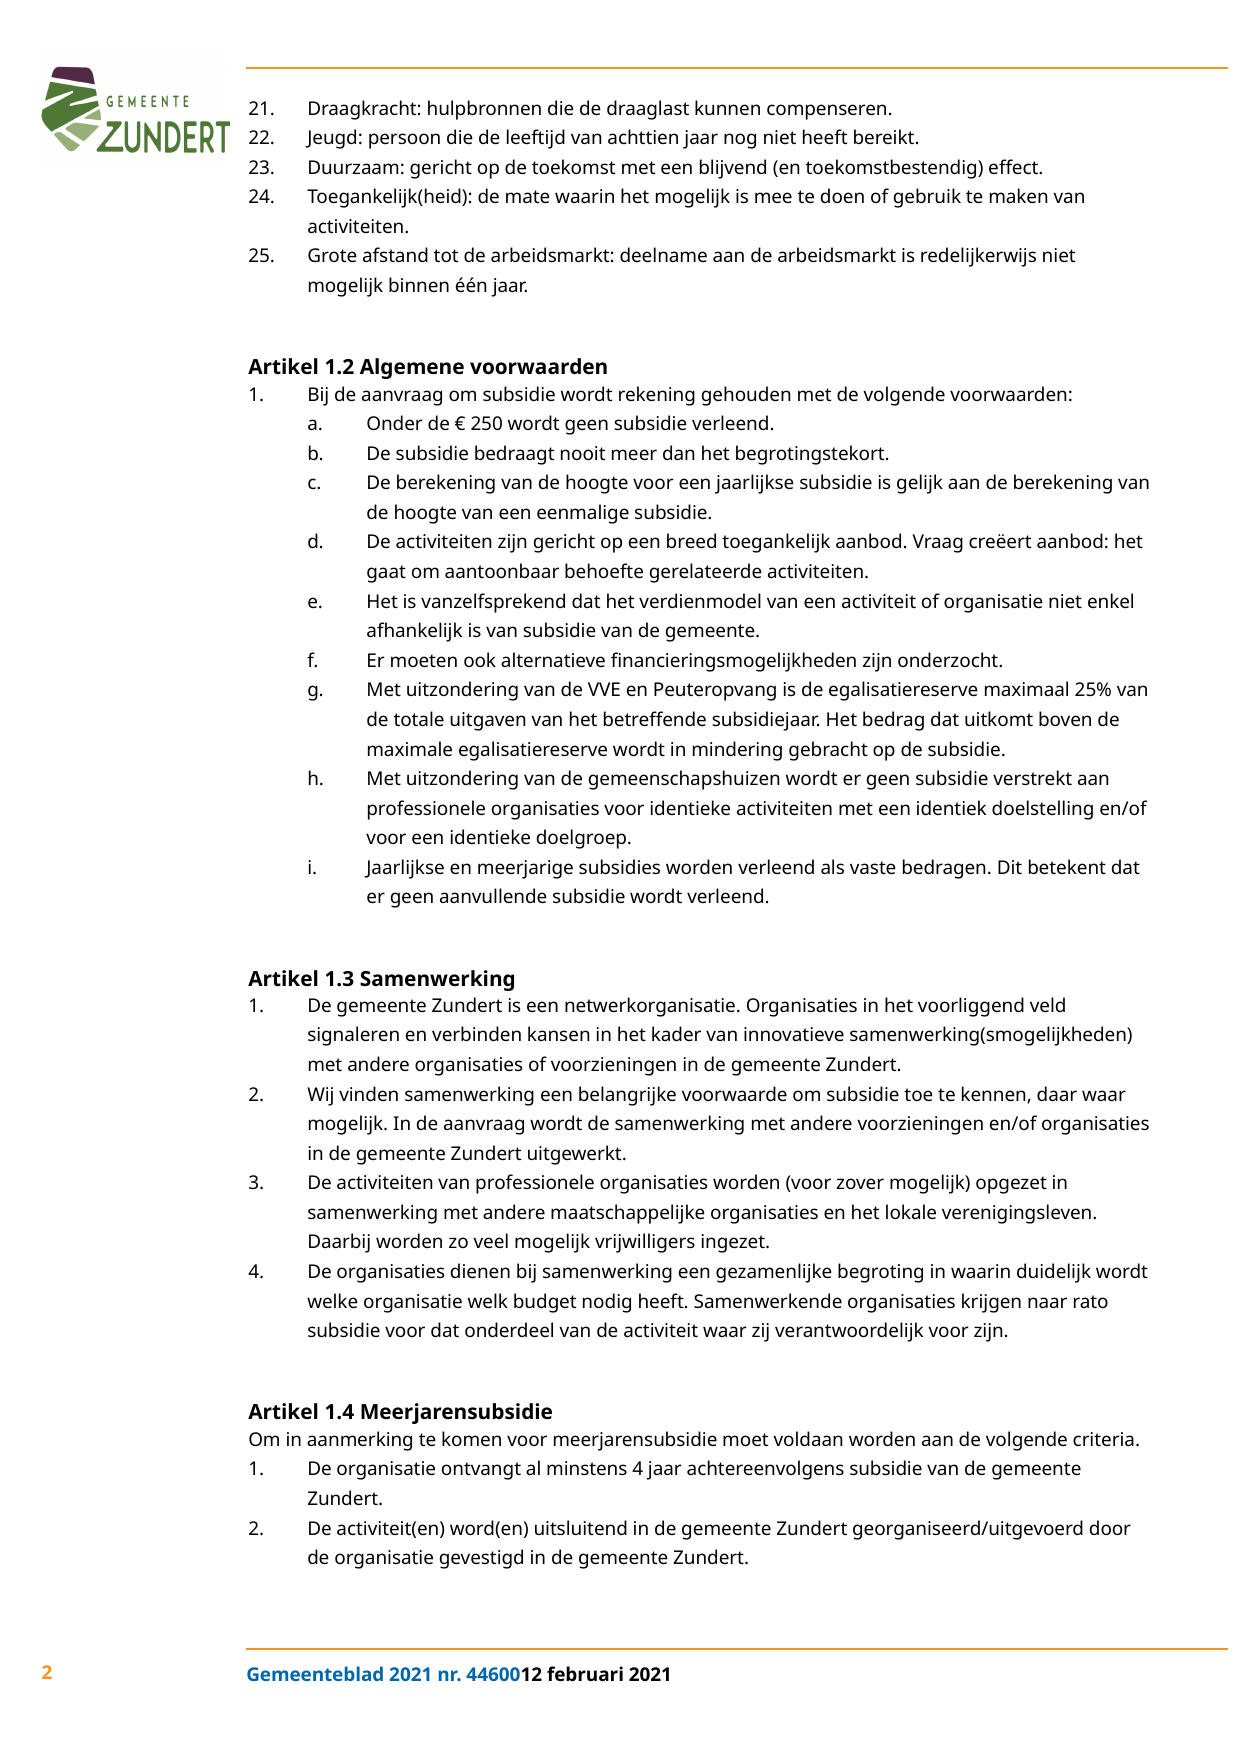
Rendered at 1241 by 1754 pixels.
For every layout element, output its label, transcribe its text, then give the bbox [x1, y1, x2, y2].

list De activiteiten zijn gericht op een breed toegankelijk aanbod. Vraag creëert aanbod: het gaat om aantoonbaar behoefte gerelateerde activiteiten. [307, 529, 1152, 584]
list Wij vinden samenwerking een belangrijke voorwaarde om subsidie toe te kennen, daar waar mogelijk. In de aanvraag wordt de samenwerking met andere voorzieningen en/of organisaties in de gemeente Zundert uitgewerkt. [248, 1081, 1152, 1166]
list Met uitzondering van de VVE en Peuteropvang is de egalisatiereserve maximaal 25% van de totale uitgaven van het betreffende subsidiejaar. Het bedrag dat uitkomt boven de maximale egalisatiereserve wordt in mindering gebracht op de subsidie. [307, 677, 1152, 761]
list Het is vanzelfsprekend dat het verdienmodel van een activiteit of organisatie niet enkel afhankelijk is van subsidie van de gemeente. [307, 588, 1152, 643]
list De berekening van de hoogte voor een jaarlijkse subsidie is gelijk aan de berekening van de hoogte van een eenmalige subsidie. [307, 469, 1152, 525]
list Met uitzondering van de gemeenschapshuizen wordt er geen subsidie verstrekt aan professionele organisaties voor identieke activiteiten met een identiek doelstelling en/of voor een identieke doelgroep. [307, 765, 1152, 850]
text Artikel 1.4 Meerjarensubsidie [248, 1397, 1152, 1426]
list De subsidie bedraagt nooit meer dan het begrotingstekort. [307, 440, 1152, 466]
text Om in aanmerking te komen voor meerjarensubsidie moet voldaan worden aan de volgende criteria. [248, 1426, 1152, 1452]
text Artikel 1.3 Samenwerking [248, 964, 1152, 992]
list Draagkracht: hulpbronnen die de draaglast kunnen compenseren. [248, 95, 1152, 121]
list Onder de € 250 wordt geen subsidie verleend. [307, 410, 1152, 436]
list Jeugd: persoon die de leeftijd van achttien jaar nog niet heeft bereikt. [248, 124, 1152, 150]
list De organisaties dienen bij samenwerking een gezamenlijke begroting in waarin duidelijk wordt welke organisatie welk budget nodig heeft. Samenwerkende organisaties krijgen naar rato subsidie voor dat onderdeel van de activiteit waar zij verantwoordelijk voor zijn. [248, 1258, 1152, 1343]
text Artikel 1.2 Algemene voorwaarden [248, 352, 1152, 381]
list Er moeten ook alternatieve financieringsmogelijkheden zijn onderzocht. [307, 647, 1152, 673]
list Duurzaam: gericht op de toekomst met een blijvend (en toekomstbestendig) effect. [248, 154, 1152, 180]
list De activiteit(en) word(en) uitsluitend in de gemeente Zundert georganiseerd/uitgevoerd door de organisatie gevestigd in de gemeente Zundert. [248, 1515, 1152, 1570]
list Toegankelijk(heid): de mate waarin het mogelijk is mee te doen of gebruik te maken van activiteiten. [248, 183, 1152, 239]
picture [41, 47, 231, 172]
list De gemeente Zundert is een netwerkorganisatie. Organisaties in het voorliggend veld signaleren en verbinden kansen in het kader van innovatieve samenwerking(smogelijkheden) met andere organisaties of voorzieningen in de gemeente Zundert. [248, 992, 1152, 1077]
list De activiteiten van professionele organisaties worden (voor zover mogelijk) opgezet in samenwerking met andere maatschappelijke organisaties en het lokale verenigingsleven. Daarbij worden zo veel mogelijk vrijwilligers ingezet. [248, 1169, 1152, 1254]
list De organisatie ontvangt al minstens 4 jaar achtereenvolgens subsidie van de gemeente Zundert. [248, 1456, 1152, 1511]
list Jaarlijkse en meerjarige subsidies worden verleend als vaste bedragen. Dit betekent dat er geen aanvullende subsidie wordt verleend. [307, 854, 1152, 909]
list Grote afstand tot de arbeidsmarkt: deelname aan de arbeidsmarkt is redelijkerwijs niet mogelijk binnen één jaar. [248, 243, 1152, 298]
list Bij de aanvraag om subsidie wordt rekening gehouden met de volgende voorwaarden: [248, 381, 1152, 406]
